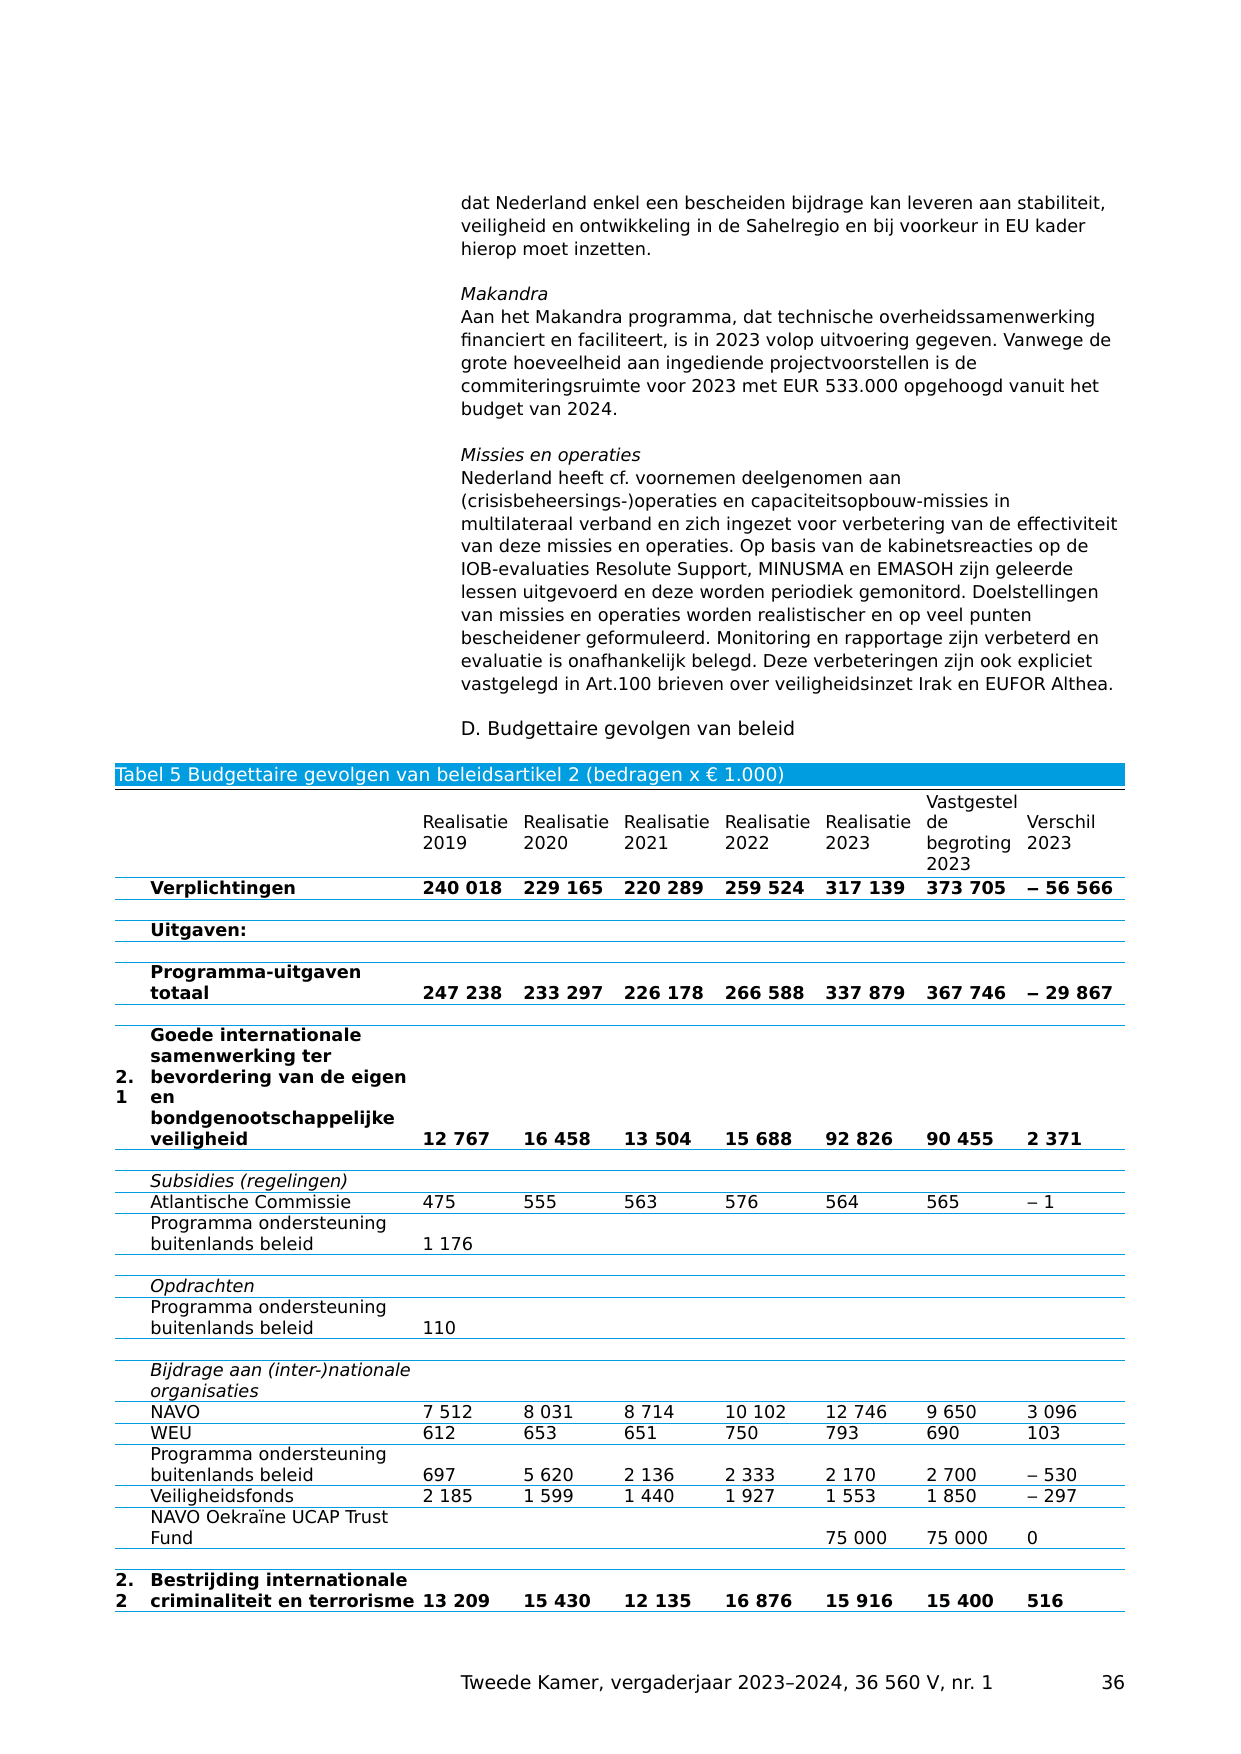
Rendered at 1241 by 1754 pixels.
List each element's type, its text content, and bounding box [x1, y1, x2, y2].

table_cell [520, 1171, 621, 1191]
table_cell 1 553 [822, 1486, 923, 1506]
table_cell 226 178 [621, 963, 722, 1004]
table_cell [115, 1255, 147, 1275]
table_cell 266 588 [722, 963, 822, 1004]
table_cell 2 700 [923, 1445, 1024, 1485]
table_cell [822, 1361, 923, 1401]
table_cell [419, 942, 520, 962]
table_cell 13 504 [621, 1026, 722, 1149]
table_cell [923, 1549, 1024, 1569]
table_cell [1024, 1276, 1125, 1297]
table_cell [419, 1005, 520, 1025]
table_cell [621, 1214, 722, 1254]
table_cell 750 [722, 1424, 822, 1443]
table_cell 90 455 [923, 1026, 1024, 1149]
table_cell [1024, 942, 1125, 962]
table_cell [115, 963, 147, 1004]
table_cell 651 [621, 1424, 722, 1443]
table_cell [115, 1005, 147, 1025]
table_cell [419, 1276, 520, 1297]
table_cell [1024, 900, 1125, 919]
table_cell 2 333 [722, 1445, 822, 1485]
table_cell [115, 878, 147, 898]
table_cell [147, 1255, 419, 1275]
text Missies en operaties Nederland heeft cf. voornemen deelgenomen aan (crisisbeheersings-)operaties en capaciteitsopbouw-missies in multilateraal verband en zich ingezet voor verbetering van de effectiviteit van deze missies en operaties. Op basis van de kabinetsreacties op de IOB-evaluaties Resolute Support, MINUSMA en EMASOH zijn geleerde lessen uitgevoerd en deze worden periodiek gemonitord. Doelstellingen van missies en operaties worden realistischer en op veel punten bescheidener geformuleerd. Monitoring en rapportage zijn verbeterd en evaluatie is onafhankelijk belegd. Deze verbeteringen zijn ook expliciet vastgelegd in Art.100 brieven over veiligheidsinzet Irak en EUFOR Althea. [461, 443, 1125, 695]
table_cell [621, 1508, 722, 1548]
table_cell [419, 1339, 520, 1359]
table_cell [147, 900, 419, 919]
table_cell ‒ 530 [1024, 1445, 1125, 1485]
table_cell 0 [1024, 1508, 1125, 1548]
table_cell [822, 1150, 923, 1170]
table_cell [419, 1255, 520, 1275]
table_cell [822, 1298, 923, 1338]
table_cell [722, 942, 822, 962]
table_cell [722, 921, 822, 941]
table_cell 2.1 [115, 1026, 147, 1149]
table_cell 15 430 [520, 1570, 621, 1611]
table_cell [621, 921, 722, 941]
table_cell 75 000 [923, 1508, 1024, 1548]
table_cell Atlantische Commissie [147, 1193, 419, 1212]
table_cell ‒ 56 566 [1024, 878, 1125, 898]
table_cell Bestrijding internationale criminaliteit en terrorisme [147, 1570, 419, 1611]
table_cell [822, 1255, 923, 1275]
table_cell 12 746 [822, 1402, 923, 1422]
table_cell [115, 921, 147, 941]
table_cell 697 [419, 1445, 520, 1485]
table_cell [1024, 921, 1125, 941]
table_cell [722, 900, 822, 919]
table_cell 555 [520, 1193, 621, 1212]
table_cell 16 458 [520, 1026, 621, 1149]
table_cell 229 165 [520, 878, 621, 898]
table_cell [115, 790, 147, 877]
table_cell 793 [822, 1424, 923, 1443]
table_cell Programma ondersteuning buitenlands beleid [147, 1298, 419, 1338]
table_cell 1 599 [520, 1486, 621, 1506]
table_cell 516 [1024, 1570, 1125, 1611]
table_cell [147, 942, 419, 962]
table_cell [822, 1549, 923, 1569]
table_cell 103 [1024, 1424, 1125, 1443]
table_cell 576 [722, 1193, 822, 1212]
table_cell 564 [822, 1193, 923, 1212]
table_cell 240 018 [419, 878, 520, 898]
table_cell 233 297 [520, 963, 621, 1004]
table_cell 2 136 [621, 1445, 722, 1485]
table_cell ‒ 29 867 [1024, 963, 1125, 1004]
table_cell [621, 1276, 722, 1297]
table_cell Bijdrage aan (inter-)nationale organisaties [147, 1361, 419, 1401]
table_cell 475 [419, 1193, 520, 1212]
table_cell [520, 1214, 621, 1254]
table_cell 612 [419, 1424, 520, 1443]
table_cell 3 096 [1024, 1402, 1125, 1422]
table_cell [722, 1171, 822, 1191]
table_cell [115, 1402, 147, 1422]
table_cell [419, 921, 520, 941]
table_cell Programma-uitgaven totaal [147, 963, 419, 1004]
table_cell [923, 1339, 1024, 1359]
table_cell 317 139 [822, 878, 923, 898]
table_cell Realisatie 2019 [419, 790, 520, 877]
table_cell [419, 900, 520, 919]
table_cell Realisatie 2023 [822, 790, 923, 877]
table_cell ‒ 297 [1024, 1486, 1125, 1506]
table_cell Programma ondersteuning buitenlands beleid [147, 1214, 419, 1254]
table_cell 565 [923, 1193, 1024, 1212]
table_cell [822, 1005, 923, 1025]
table_cell [419, 1171, 520, 1191]
table_cell [1024, 1361, 1125, 1401]
table_cell [520, 1549, 621, 1569]
table_cell [419, 1549, 520, 1569]
table_cell [621, 1255, 722, 1275]
table_cell [923, 1298, 1024, 1338]
table_cell [722, 1150, 822, 1170]
table_cell [520, 1508, 621, 1548]
table_cell Verschil 2023 [1024, 790, 1125, 877]
table_cell 690 [923, 1424, 1024, 1443]
table_cell [722, 1214, 822, 1254]
table_cell Subsidies (regelingen) [147, 1171, 419, 1191]
table_cell [115, 1276, 147, 1297]
table_cell [923, 900, 1024, 919]
table_cell 12 135 [621, 1570, 722, 1611]
text Makandra Aan het Makandra programma, dat technische overheidssamenwerking financiert en faciliteert, is in 2023 volop uitvoering gegeven. Vanwege de grote hoeveelheid aan ingediende projectvoorstellen is de commiteringsruimte voor 2023 met EUR 533.000 opgehoogd vanuit het budget van 2024. [461, 282, 1125, 420]
table_cell [115, 1508, 147, 1548]
table_cell [520, 1298, 621, 1338]
table_cell Verplichtingen [147, 878, 419, 898]
table_cell [822, 942, 923, 962]
table_cell Realisatie 2022 [722, 790, 822, 877]
table_cell [520, 1276, 621, 1297]
table_cell [822, 1276, 923, 1297]
table_cell [147, 1005, 419, 1025]
table_cell 15 688 [722, 1026, 822, 1149]
table_cell Realisatie 2021 [621, 790, 722, 877]
table_cell [722, 1298, 822, 1338]
table_cell [115, 1193, 147, 1212]
table_cell Realisatie 2020 [520, 790, 621, 877]
table_cell 92 826 [822, 1026, 923, 1149]
table_cell [722, 1005, 822, 1025]
table_cell [115, 1214, 147, 1254]
table_cell 8 714 [621, 1402, 722, 1422]
table_cell [115, 1339, 147, 1359]
table_cell 259 524 [722, 878, 822, 898]
table_cell [923, 1276, 1024, 1297]
table_cell [115, 1486, 147, 1506]
table_cell [621, 1339, 722, 1359]
table_cell Vastgestelde begroting 2023 [923, 790, 1024, 877]
table_cell [520, 900, 621, 919]
table_cell [923, 1150, 1024, 1170]
table_cell [147, 1150, 419, 1170]
table_cell NAVO Oekraïne UCAP Trust Fund [147, 1508, 419, 1548]
table_cell [1024, 1255, 1125, 1275]
table_cell 1 440 [621, 1486, 722, 1506]
table_cell 7 512 [419, 1402, 520, 1422]
table_cell ‒ 1 [1024, 1193, 1125, 1212]
table_cell [722, 1508, 822, 1548]
table_cell [419, 1150, 520, 1170]
table_cell 13 209 [419, 1570, 520, 1611]
table_cell [822, 1214, 923, 1254]
table_cell 220 289 [621, 878, 722, 898]
table_cell 2 185 [419, 1486, 520, 1506]
table_cell Uitgaven: [147, 921, 419, 941]
table_cell [520, 1361, 621, 1401]
table_cell [419, 1361, 520, 1401]
table_cell [520, 921, 621, 941]
table_cell 653 [520, 1424, 621, 1443]
table_cell [722, 1255, 822, 1275]
table_cell 373 705 [923, 878, 1024, 898]
table_cell [115, 1549, 147, 1569]
table_cell WEU [147, 1424, 419, 1443]
table_cell [923, 921, 1024, 941]
table_cell [147, 790, 419, 877]
table_cell [923, 1005, 1024, 1025]
table_cell 10 102 [722, 1402, 822, 1422]
table_cell 247 238 [419, 963, 520, 1004]
table_cell [822, 1171, 923, 1191]
table_cell NAVO [147, 1402, 419, 1422]
table_cell 110 [419, 1298, 520, 1338]
table_cell 8 031 [520, 1402, 621, 1422]
table_cell [520, 1150, 621, 1170]
table_cell [1024, 1549, 1125, 1569]
table_cell 5 620 [520, 1445, 621, 1485]
table_cell [722, 1339, 822, 1359]
table_cell [923, 942, 1024, 962]
table_cell [115, 1150, 147, 1170]
table_cell Programma ondersteuning buitenlands beleid [147, 1445, 419, 1485]
table_cell [822, 1339, 923, 1359]
table_cell [822, 921, 923, 941]
table_cell 2.2 [115, 1570, 147, 1611]
table_cell [147, 1339, 419, 1359]
table_cell [621, 942, 722, 962]
table_cell [621, 1298, 722, 1338]
table_cell [923, 1171, 1024, 1191]
table_cell [621, 900, 722, 919]
table_cell [1024, 1339, 1125, 1359]
table_cell Goede internationale samenwerking ter bevordering van de eigen en bondgenootschappelijke veiligheid [147, 1026, 419, 1149]
table_cell [115, 1361, 147, 1401]
table_cell [115, 900, 147, 919]
table_cell [115, 942, 147, 962]
table_cell [722, 1361, 822, 1401]
table_cell [115, 1445, 147, 1485]
table_cell [722, 1276, 822, 1297]
table_cell [621, 1361, 722, 1401]
table_cell [1024, 1150, 1125, 1170]
table_cell 12 767 [419, 1026, 520, 1149]
table_cell [722, 1549, 822, 1569]
table_cell Veiligheidsfonds [147, 1486, 419, 1506]
table_cell [115, 1298, 147, 1338]
table_cell [923, 1361, 1024, 1401]
table_cell Opdrachten [147, 1276, 419, 1297]
table_cell 1 176 [419, 1214, 520, 1254]
table_cell [520, 1339, 621, 1359]
table_cell [1024, 1171, 1125, 1191]
table_cell 563 [621, 1193, 722, 1212]
table_cell 1 927 [722, 1486, 822, 1506]
table_cell [115, 1424, 147, 1443]
table_cell 75 000 [822, 1508, 923, 1548]
table_cell 2 371 [1024, 1026, 1125, 1149]
table_cell [1024, 1214, 1125, 1254]
table_cell 2 170 [822, 1445, 923, 1485]
table_cell [147, 1549, 419, 1569]
table_cell [520, 1255, 621, 1275]
table_cell [621, 1005, 722, 1025]
table_cell [621, 1150, 722, 1170]
table_cell 16 876 [722, 1570, 822, 1611]
table_cell 367 746 [923, 963, 1024, 1004]
table_cell [520, 942, 621, 962]
table_cell [1024, 1298, 1125, 1338]
table_cell [621, 1171, 722, 1191]
table_cell [520, 1005, 621, 1025]
table_cell [1024, 1005, 1125, 1025]
table_cell 15 916 [822, 1570, 923, 1611]
table_cell [419, 1508, 520, 1548]
table_cell [822, 900, 923, 919]
table_cell 9 650 [923, 1402, 1024, 1422]
text dat Nederland enkel een bescheiden bijdrage kan leveren aan stabiliteit, veiligheid en ontwikkeling in de Sahelregio en bij voorkeur in EU kader hierop moet inzetten. [461, 191, 1125, 259]
table_cell [923, 1214, 1024, 1254]
table_cell 1 850 [923, 1486, 1024, 1506]
table_cell [115, 1171, 147, 1191]
table_cell 337 879 [822, 963, 923, 1004]
table_cell 15 400 [923, 1570, 1024, 1611]
table_cell [621, 1549, 722, 1569]
table_cell [923, 1255, 1024, 1275]
title D. Budgettaire gevolgen van beleid [461, 718, 1125, 740]
